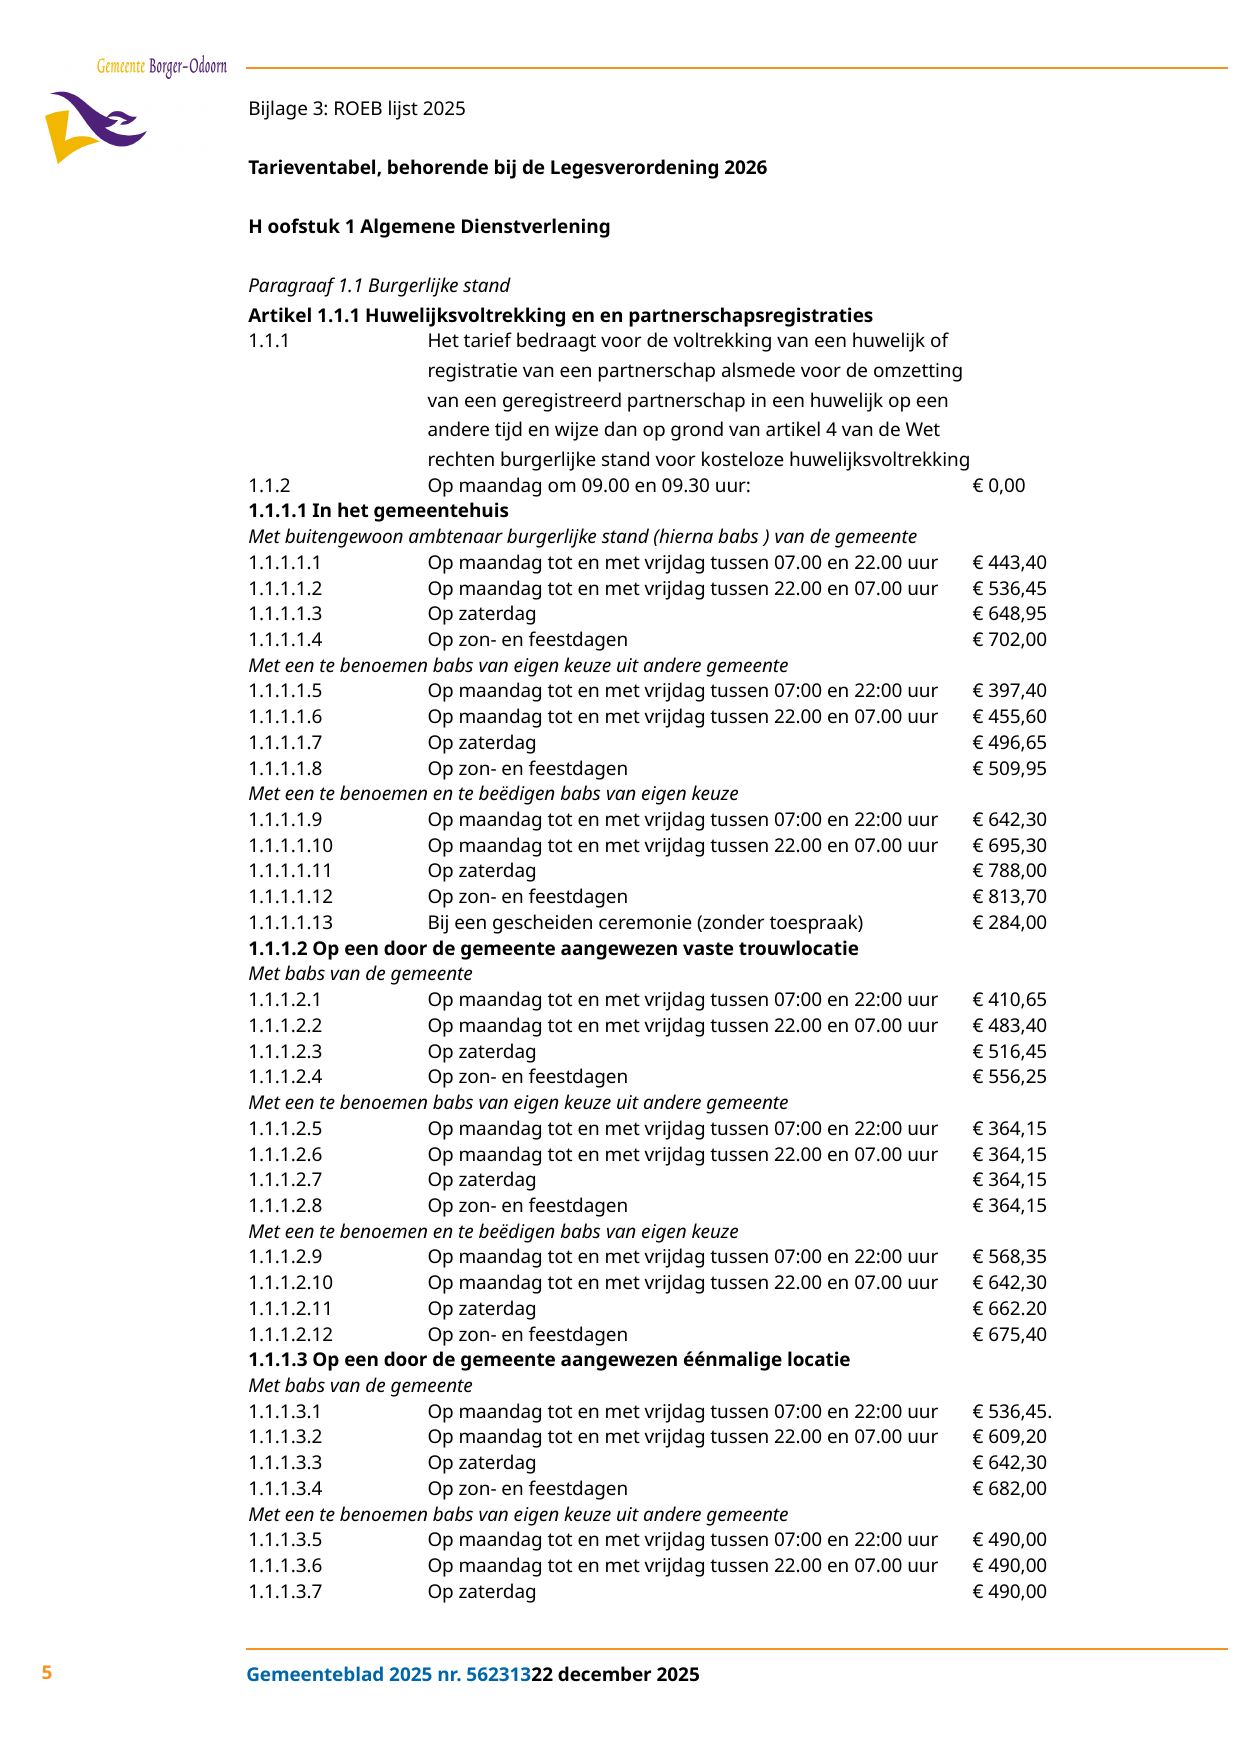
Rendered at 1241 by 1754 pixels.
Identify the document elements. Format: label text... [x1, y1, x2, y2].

table_cell € 609,20 [973, 1424, 1152, 1449]
table_header Artikel 1.1.1 Huwelijksvoltrekking en en partnerschapsregistraties [248, 302, 972, 328]
table_cell € 702,00 [973, 626, 1152, 652]
table_cell € 642,30 [973, 1450, 1152, 1475]
text Paragraaf 1.1 Burgerlijke stand [248, 272, 1152, 298]
table_cell € 490,00 [973, 1527, 1152, 1552]
table_cell € 284,00 [973, 909, 1152, 935]
table_cell € 443,40 [973, 549, 1152, 575]
table_cell 1.1.1.2.3 [248, 1038, 427, 1063]
table_cell 1.1.1.3.7 [248, 1578, 427, 1604]
table_cell 1.1.1.2.2 [248, 1012, 427, 1038]
table_cell 1.1.1.2.5 [248, 1115, 427, 1141]
table_cell Op zaterdag [427, 858, 972, 883]
table_cell 1.1.2 [248, 472, 427, 497]
table_cell [973, 498, 1152, 523]
table_cell € 788,00 [973, 858, 1152, 883]
table_cell € 536,45 [973, 575, 1152, 600]
table_cell € 695,30 [973, 832, 1152, 858]
table_cell € 509,95 [973, 755, 1152, 781]
table_cell Op zaterdag [427, 729, 972, 755]
table_cell 1.1.1.2.12 [248, 1321, 427, 1347]
table_cell Op maandag tot en met vrijdag tussen 22.00 en 07.00 uur [427, 1553, 972, 1578]
table_cell Op maandag tot en met vrijdag tussen 22.00 en 07.00 uur [427, 832, 972, 858]
text Tarieventabel, behorende bij de Legesverordening 2026 [248, 154, 1152, 180]
table_cell 1.1.1.3.2 [248, 1424, 427, 1449]
table_cell Op maandag tot en met vrijdag tussen 22.00 en 07.00 uur [427, 575, 972, 600]
table_cell [973, 1089, 1152, 1115]
table_cell 1.1.1.1.7 [248, 729, 427, 755]
table_cell 1.1.1.3.1 [248, 1398, 427, 1424]
table_cell € 397,40 [973, 678, 1152, 703]
text Bijlage 3: ROEB lijst 2025 [248, 95, 1152, 121]
table_cell 1.1.1.3.6 [248, 1553, 427, 1578]
table_cell 1.1.1.3.3 [248, 1450, 427, 1475]
table_cell 1.1.1.1.1 [248, 549, 427, 575]
table_cell Het tarief bedraagt voor de voltrekking van een huwelijk of registratie van een partnerschap alsmede voor de omzetting van een geregistreerd partnerschap in een huwelijk op een andere tijd en wijze dan op grond van artikel 4 van de Wet rechten burgerlijke stand voor kosteloze huwelijksvoltrekking [427, 328, 972, 472]
table_cell 1.1.1.1.6 [248, 703, 427, 729]
table_cell € 675,40 [973, 1321, 1152, 1347]
table_cell Met een te benoemen babs van eigen keuze uit andere gemeente [248, 652, 972, 678]
table_cell [973, 1501, 1152, 1527]
table_cell Op maandag tot en met vrijdag tussen 22.00 en 07.00 uur [427, 703, 972, 729]
picture [41, 47, 231, 172]
table_cell 1.1.1.1.2 [248, 575, 427, 600]
table_cell Met babs van de gemeente [248, 961, 972, 986]
table_cell Op maandag tot en met vrijdag tussen 07:00 en 22:00 uur [427, 1398, 972, 1424]
table_cell Op maandag tot en met vrijdag tussen 22.00 en 07.00 uur [427, 1424, 972, 1449]
table_cell [973, 1218, 1152, 1244]
table_cell Op zon- en feestdagen [427, 1475, 972, 1501]
table_cell 1.1.1.1.4 [248, 626, 427, 652]
table_cell € 662.20 [973, 1295, 1152, 1321]
table_cell € 364,15 [973, 1115, 1152, 1141]
table_cell Op maandag tot en met vrijdag tussen 07:00 en 22:00 uur [427, 678, 972, 703]
table_cell 1.1.1.1.8 [248, 755, 427, 781]
table_cell Op zaterdag [427, 1295, 972, 1321]
table_cell € 455,60 [973, 703, 1152, 729]
table_cell Met babs van de gemeente [248, 1372, 972, 1398]
table_cell Met een te benoemen en te beëdigen babs van eigen keuze [248, 1218, 972, 1244]
table_cell € 682,00 [973, 1475, 1152, 1501]
table_cell € 364,15 [973, 1166, 1152, 1192]
table_cell 1.1.1.1.5 [248, 678, 427, 703]
table_cell Bij een gescheiden ceremonie (zonder toespraak) [427, 909, 972, 935]
table_cell Op maandag tot en met vrijdag tussen 07.00 en 22.00 uur [427, 549, 972, 575]
table_cell 1.1.1.2.4 [248, 1064, 427, 1089]
table_cell Op zon- en feestdagen [427, 1321, 972, 1347]
table_cell € 642,30 [973, 806, 1152, 832]
table_cell € 556,25 [973, 1064, 1152, 1089]
table_cell 1.1.1.2 Op een door de gemeente aangewezen vaste trouwlocatie [248, 935, 972, 961]
table_cell € 568,35 [973, 1244, 1152, 1269]
table_cell € 483,40 [973, 1012, 1152, 1038]
table_cell Op zaterdag [427, 1578, 972, 1604]
table_cell [973, 1372, 1152, 1398]
table_cell 1.1.1.2.9 [248, 1244, 427, 1269]
table_cell 1.1.1.2.11 [248, 1295, 427, 1321]
table_cell Op zon- en feestdagen [427, 1064, 972, 1089]
text H oofstuk 1 Algemene Dienstverlening [248, 213, 1152, 239]
table_cell Op zon- en feestdagen [427, 884, 972, 909]
table_cell [973, 935, 1152, 961]
table_cell 1.1.1.3.5 [248, 1527, 427, 1552]
table_cell 1.1.1.2.8 [248, 1192, 427, 1218]
table_cell 1.1.1.1.10 [248, 832, 427, 858]
table_cell € 364,15 [973, 1141, 1152, 1166]
table_cell € 410,65 [973, 986, 1152, 1012]
table_cell Op zaterdag [427, 1166, 972, 1192]
table_cell Op maandag tot en met vrijdag tussen 22.00 en 07.00 uur [427, 1141, 972, 1166]
table_cell Op maandag tot en met vrijdag tussen 22.00 en 07.00 uur [427, 1012, 972, 1038]
table_cell Op maandag tot en met vrijdag tussen 07:00 en 22:00 uur [427, 1115, 972, 1141]
table_cell Op zon- en feestdagen [427, 1192, 972, 1218]
table_cell Op maandag tot en met vrijdag tussen 07:00 en 22:00 uur [427, 986, 972, 1012]
table_cell 1.1.1.2.1 [248, 986, 427, 1012]
table_cell € 813,70 [973, 884, 1152, 909]
table_cell [973, 1347, 1152, 1372]
table_cell € 0,00 [973, 472, 1152, 497]
table_cell Op maandag om 09.00 en 09.30 uur: [427, 472, 972, 497]
table_cell [973, 523, 1152, 549]
table_cell € 496,65 [973, 729, 1152, 755]
table_cell 1.1.1 [248, 328, 427, 472]
table_cell 1.1.1.1.9 [248, 806, 427, 832]
table_cell Op zaterdag [427, 1450, 972, 1475]
table_cell 1.1.1.1.11 [248, 858, 427, 883]
table_cell Op maandag tot en met vrijdag tussen 07:00 en 22:00 uur [427, 806, 972, 832]
table_cell 1.1.1.2.10 [248, 1269, 427, 1295]
table_cell Op maandag tot en met vrijdag tussen 22.00 en 07.00 uur [427, 1269, 972, 1295]
table_cell Met een te benoemen babs van eigen keuze uit andere gemeente [248, 1089, 972, 1115]
table_cell € 490,00 [973, 1578, 1152, 1604]
table_cell € 648,95 [973, 600, 1152, 626]
table_header [973, 302, 1152, 328]
table_cell Op zon- en feestdagen [427, 626, 972, 652]
table_cell 1.1.1.1.12 [248, 884, 427, 909]
table_cell Met een te benoemen en te beëdigen babs van eigen keuze [248, 781, 972, 806]
table_cell Met buitengewoon ambtenaar burgerlijke stand (hierna babs ) van de gemeente [248, 523, 972, 549]
table_cell € 642,30 [973, 1269, 1152, 1295]
table_cell Op zaterdag [427, 600, 972, 626]
table_cell Op zaterdag [427, 1038, 972, 1063]
table_cell 1.1.1.1.3 [248, 600, 427, 626]
table_cell Op maandag tot en met vrijdag tussen 07:00 en 22:00 uur [427, 1244, 972, 1269]
table_cell 1.1.1.3 Op een door de gemeente aangewezen éénmalige locatie [248, 1347, 972, 1372]
table_cell Op zon- en feestdagen [427, 755, 972, 781]
table_cell 1.1.1.1 In het gemeentehuis [248, 498, 972, 523]
table_cell [973, 961, 1152, 986]
table_cell [973, 328, 1152, 472]
table_cell Met een te benoemen babs van eigen keuze uit andere gemeente [248, 1501, 972, 1527]
table_cell € 490,00 [973, 1553, 1152, 1578]
table_cell [973, 652, 1152, 678]
table_cell [973, 781, 1152, 806]
table_cell 1.1.1.3.4 [248, 1475, 427, 1501]
table_cell 1.1.1.2.6 [248, 1141, 427, 1166]
table_cell 1.1.1.1.13 [248, 909, 427, 935]
table_cell € 364,15 [973, 1192, 1152, 1218]
table_cell Op maandag tot en met vrijdag tussen 07:00 en 22:00 uur [427, 1527, 972, 1552]
table_cell 1.1.1.2.7 [248, 1166, 427, 1192]
table_cell € 536,45. [973, 1398, 1152, 1424]
table_cell € 516,45 [973, 1038, 1152, 1063]
